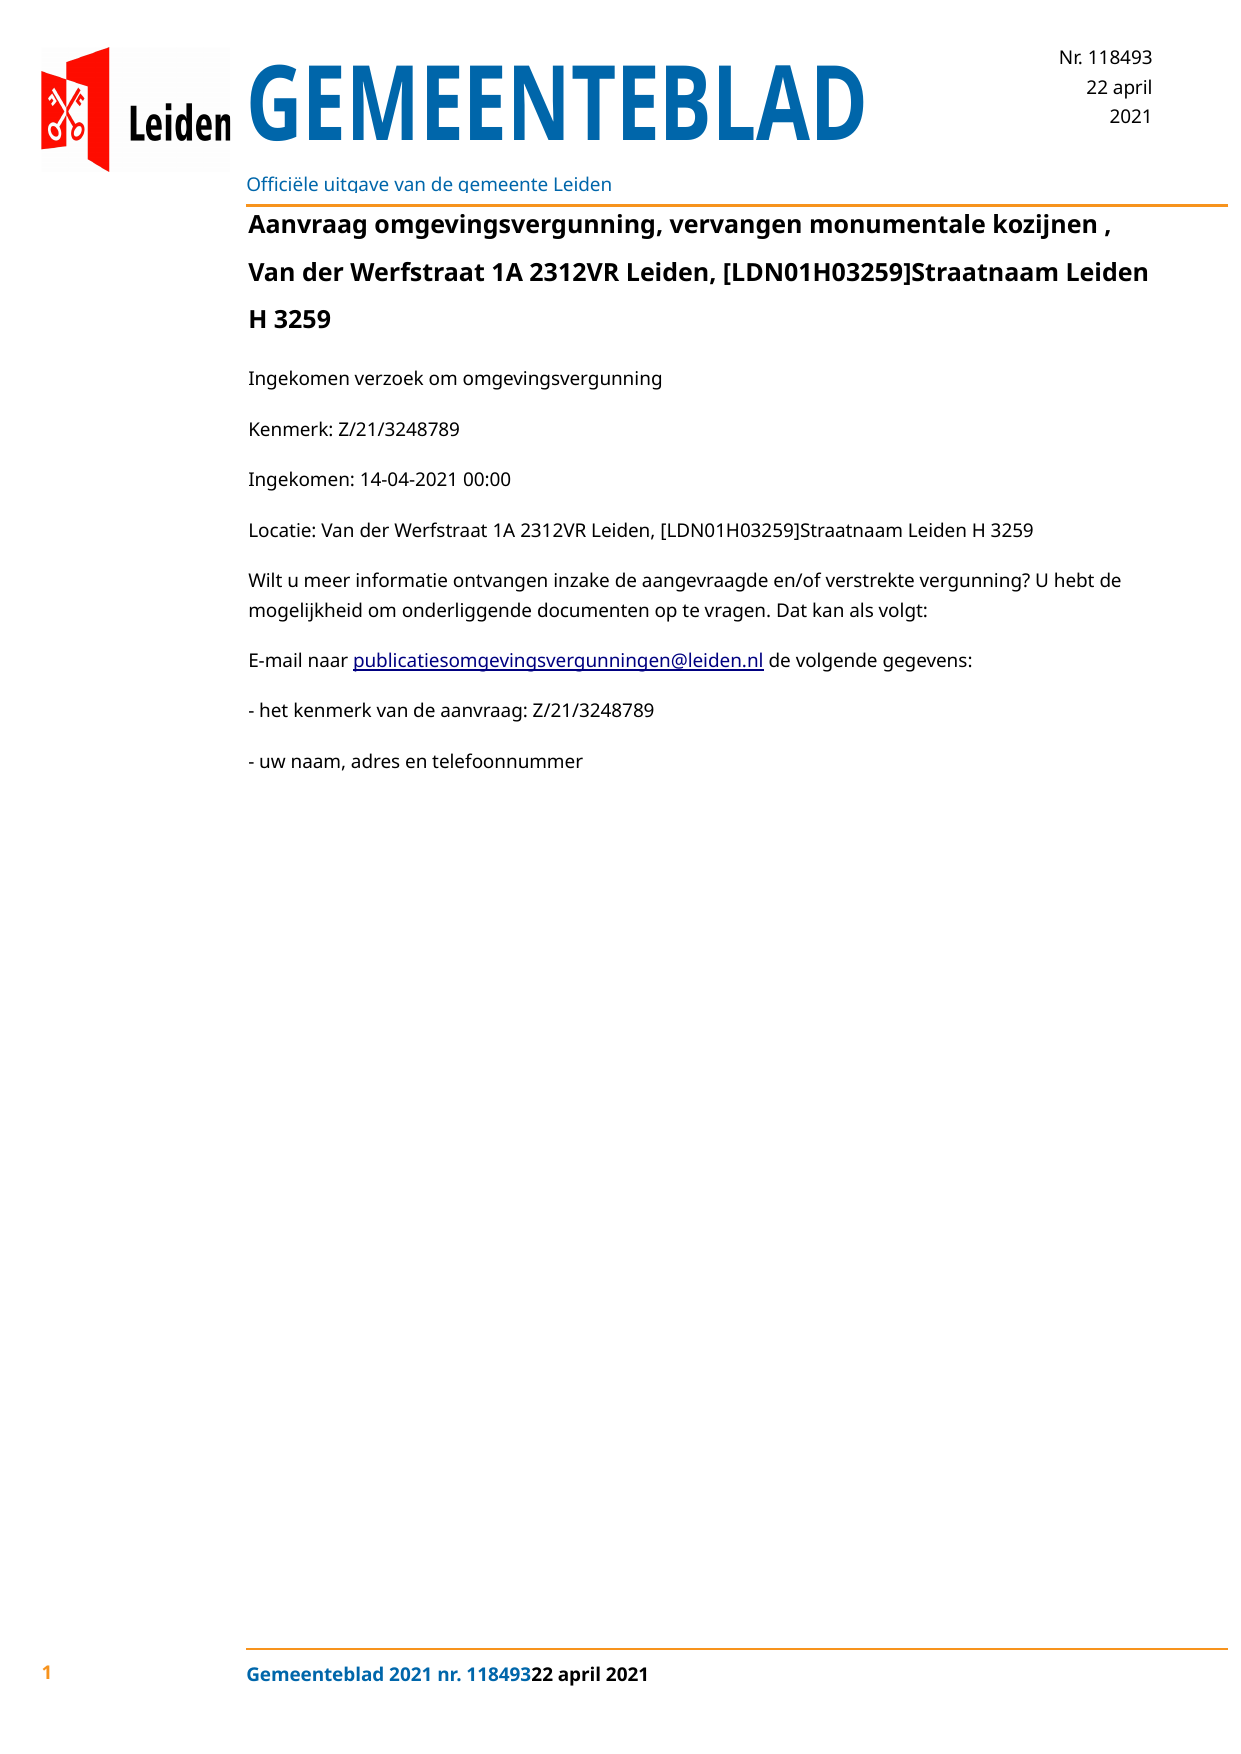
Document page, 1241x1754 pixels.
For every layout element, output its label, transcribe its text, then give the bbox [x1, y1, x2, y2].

text Kenmerk: Z/21/3248789 [248, 416, 1152, 442]
text Locatie: Van der Werfstraat 1A 2312VR Leiden, [LDN01H03259]Straatnaam Leiden H 3259 [248, 517, 1152, 542]
text Ingekomen verzoek om omgevingsvergunning [248, 366, 1152, 391]
picture [41, 47, 231, 172]
text - uw naam, adres en telefoonnummer [248, 748, 1152, 774]
text E-mail naar publicatiesomgevingsvergunningen@leiden.nl de volgende gegevens: [248, 647, 1152, 673]
text Aanvraag omgevingsvergunning, vervangen monumentale kozijnen , Van der Werfstraat 1A 2312VR Leiden, [LDN01H03259]Straatnaam Leiden H 3259 [248, 207, 1152, 336]
text Wilt u meer informatie ontvangen inzake de aangevraagde en/of verstrekte vergunning? U hebt de mogelijkheid om onderliggende documenten op te vragen. Dat kan als volgt: [248, 567, 1152, 622]
text Ingekomen: 14-04-2021 00:00 [248, 466, 1152, 492]
text - het kenmerk van de aanvraag: Z/21/3248789 [248, 698, 1152, 723]
